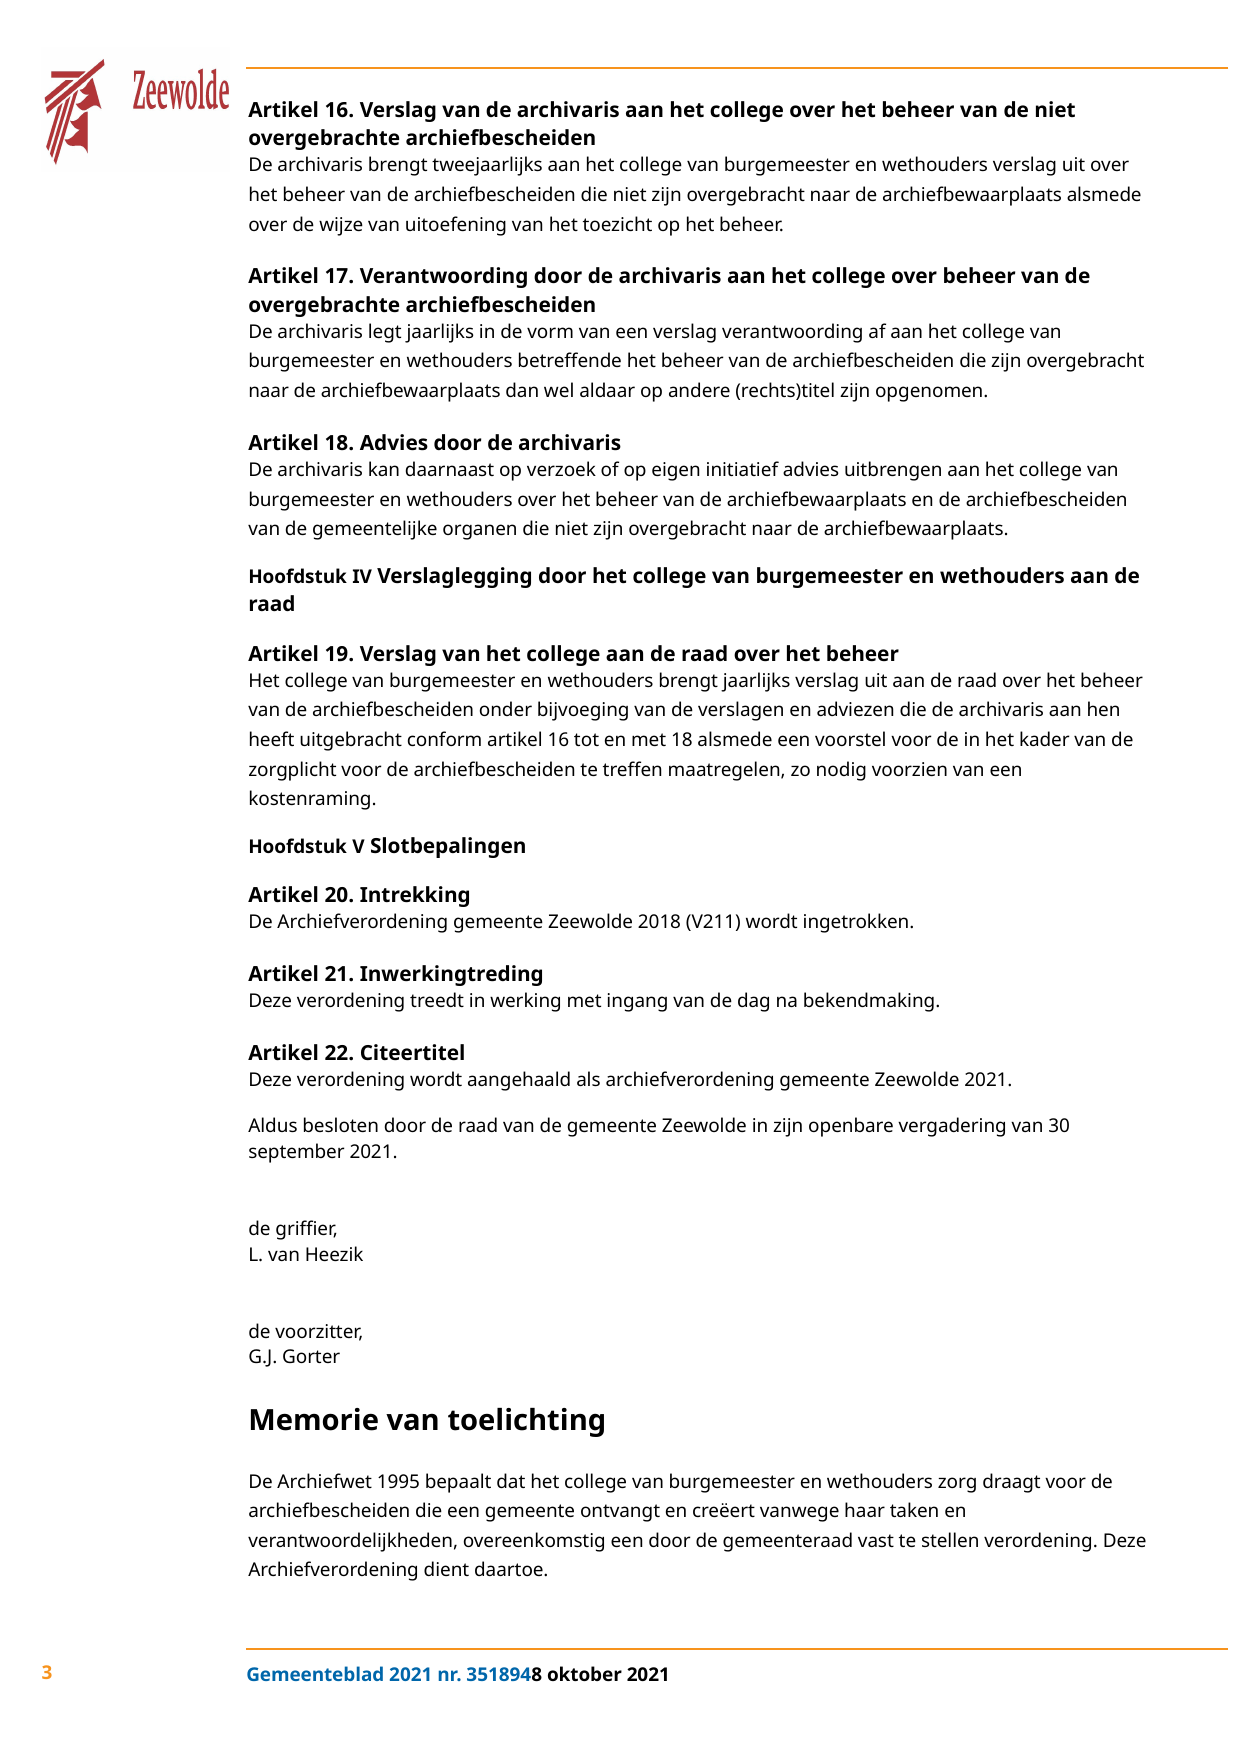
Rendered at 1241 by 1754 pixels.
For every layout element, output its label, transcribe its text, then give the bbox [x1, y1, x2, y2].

text De Archiefwet 1995 bepaalt dat het college van burgemeester en wethouders zorg draagt voor de archiefbescheiden die een gemeente ontvangt en creëert vanwege haar taken en verantwoordelijkheden, overeenkomstig een door de gemeenteraad vast te stellen verordening. Deze Archiefverordening dient daartoe. [248, 1468, 1152, 1582]
text de griffier, [248, 1215, 1152, 1241]
text Deze verordening treedt in werking met ingang van de dag na bekendmaking. [248, 988, 1152, 1013]
text De Archiefverordening gemeente Zeewolde 2018 (V211) wordt ingetrokken. [248, 909, 1152, 934]
text De archivaris kan daarnaast op verzoek of op eigen initiatief advies uitbrengen aan het college van burgemeester en wethouders over het beheer van de archiefbewaarplaats en de archiefbescheiden van de gemeentelijke organen die niet zijn overgebracht naar de archiefbewaarplaats. [248, 456, 1152, 541]
text Deze verordening wordt aangehaald als archiefverordening gemeente Zeewolde 2021. [248, 1066, 1152, 1092]
text Memorie van toelichting [248, 1399, 1152, 1439]
text G.J. Gorter [248, 1344, 1152, 1369]
text Hoofdstuk V Slotbepalingen [248, 831, 1152, 859]
picture [41, 47, 231, 172]
text L. van Heezik [248, 1241, 1152, 1266]
text Artikel 17. Verantwoording door de archivaris aan het college over beheer van de overgebrachte archiefbescheiden [248, 261, 1152, 318]
text Het college van burgemeester en wethouders brengt jaarlijks verslag uit aan de raad over het beheer van de archiefbescheiden onder bijvoeging van de verslagen en adviezen die de archivaris aan hen heeft uitgebracht conform artikel 16 tot en met 18 alsmede een voorstel voor de in het kader van de zorgplicht voor de archiefbescheiden te treffen maatregelen, zo nodig voorzien van een kostenraming. [248, 667, 1152, 811]
text Artikel 22. Citeertitel [248, 1038, 1152, 1066]
text Artikel 21. Inwerkingtreding [248, 959, 1152, 988]
text Artikel 20. Intrekking [248, 880, 1152, 909]
text De archivaris brengt tweejaarlijks aan het college van burgemeester en wethouders verslag uit over het beheer van de archiefbescheiden die niet zijn overgebracht naar de archiefbewaarplaats alsmede over de wijze van uitoefening van het toezicht op het beheer. [248, 152, 1152, 237]
text De archivaris legt jaarlijks in de vorm van een verslag verantwoording af aan het college van burgemeester en wethouders betreffende het beheer van de archiefbescheiden die zijn overgebracht naar de archiefbewaarplaats dan wel aldaar op andere (rechts)titel zijn opgenomen. [248, 318, 1152, 403]
text Artikel 19. Verslag van het college aan de raad over het beheer [248, 639, 1152, 667]
text Artikel 18. Advies door de archivaris [248, 428, 1152, 456]
text Aldus besloten door de raad van de gemeente Zeewolde in zijn openbare vergadering van 30 september 2021. [248, 1112, 1152, 1163]
text de voorzitter, [248, 1318, 1152, 1344]
text Hoofdstuk IV Verslaglegging door het college van burgemeester en wethouders aan de raad [248, 561, 1152, 618]
text Artikel 16. Verslag van de archivaris aan het college over het beheer van de niet overgebrachte archiefbescheiden [248, 95, 1152, 152]
